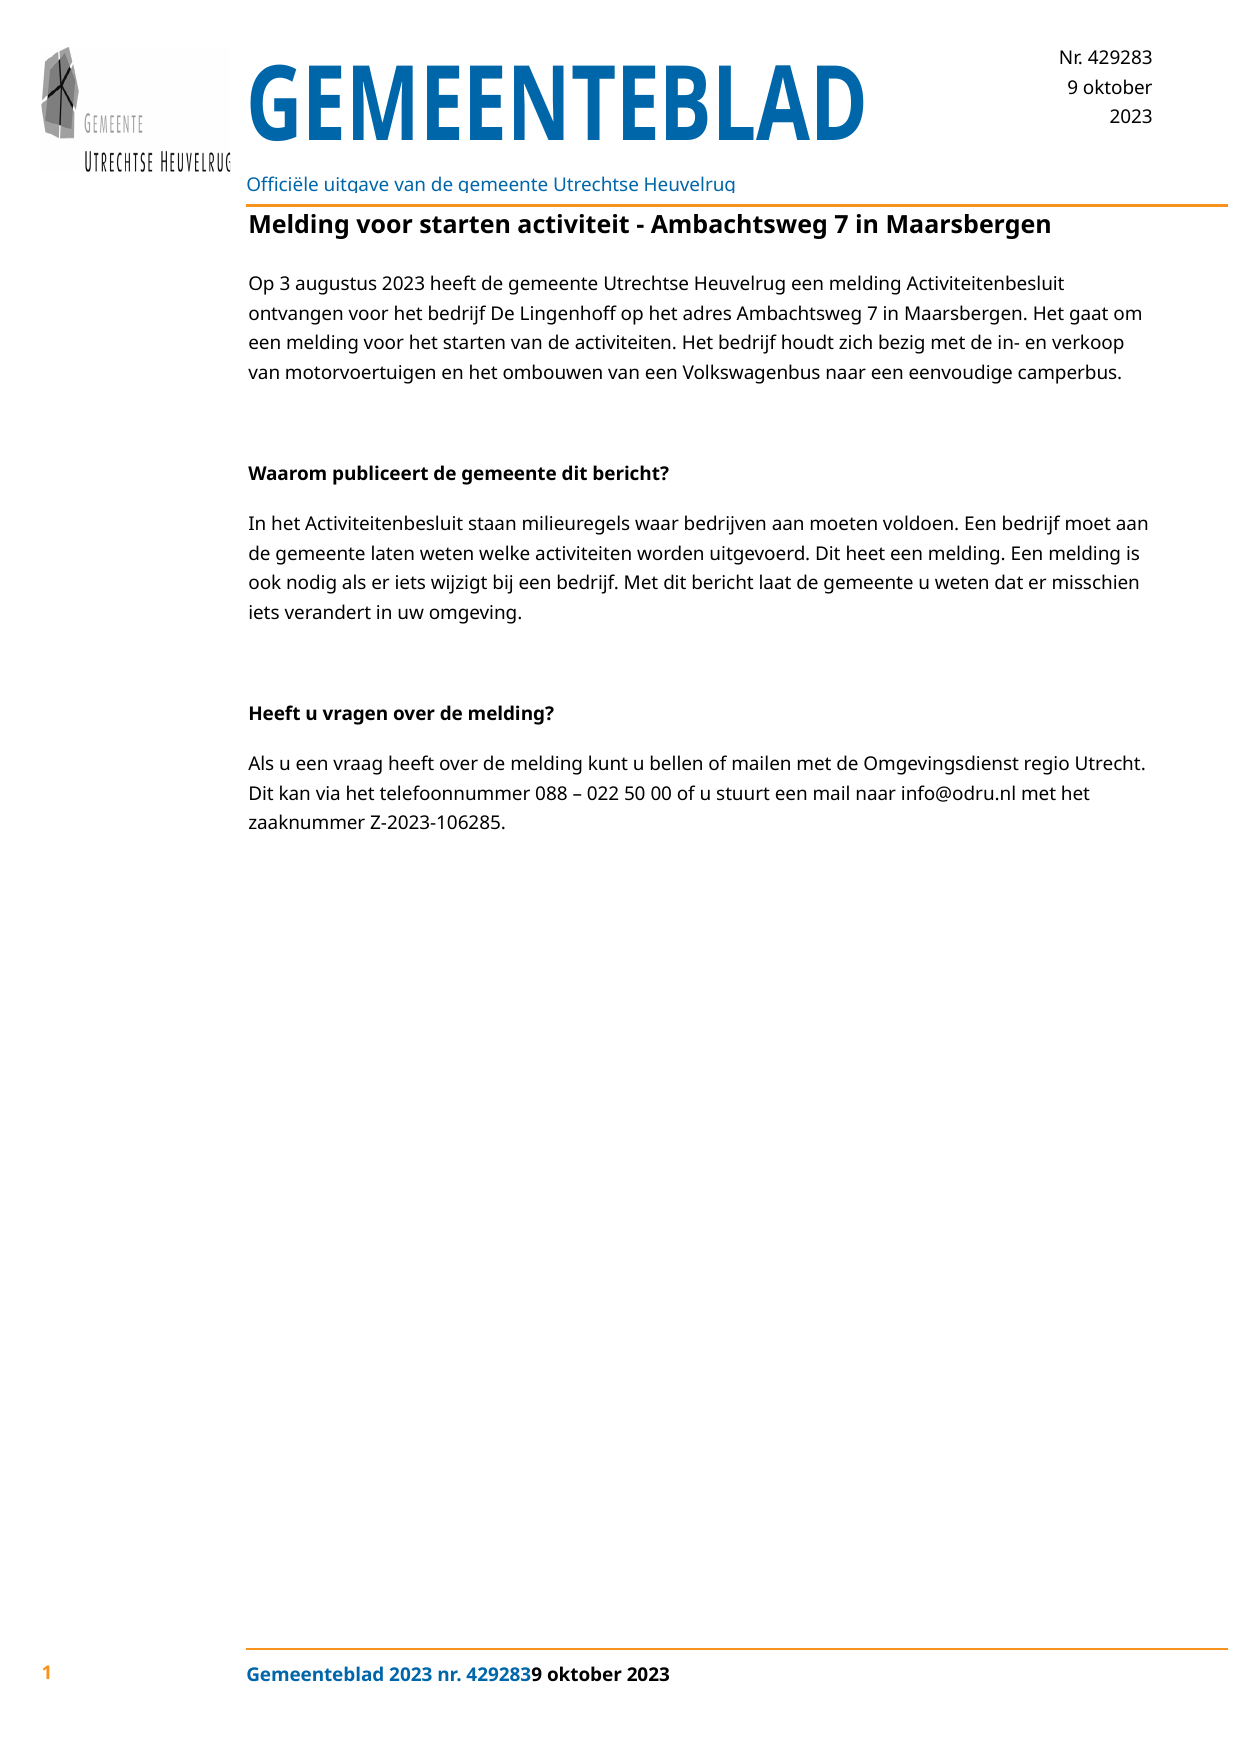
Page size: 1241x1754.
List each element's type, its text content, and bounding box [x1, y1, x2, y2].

text Waarom publiceert de gemeente dit bericht? [248, 460, 1152, 486]
text Op 3 augustus 2023 heeft de gemeente Utrechtse Heuvelrug een melding Activiteitenbesluit ontvangen voor het bedrijf De Lingenhoff op het adres Ambachtsweg 7 in Maarsbergen. Het gaat om een melding voor het starten van de activiteiten. Het bedrijf houdt zich bezig met de in- en verkoop van motorvoertuigen en het ombouwen van een Volkswagenbus naar een eenvoudige camperbus. [248, 270, 1152, 385]
text Als u een vraag heeft over de melding kunt u bellen of mailen met de Omgevingsdienst regio Utrecht. Dit kan via het telefoonnummer 088 – 022 50 00 of u stuurt een mail naar info@odru.nl met het zaaknummer Z-2023-106285. [248, 750, 1152, 835]
text In het Activiteitenbesluit staan milieuregels waar bedrijven aan moeten voldoen. Een bedrijf moet aan de gemeente laten weten welke activiteiten worden uitgevoerd. Dit heet een melding. Een melding is ook nodig als er iets wijzigt bij een bedrijf. Met dit bericht laat de gemeente u weten dat er misschien iets verandert in uw omgeving. [248, 510, 1152, 625]
text Melding voor starten activiteit - Ambachtsweg 7 in Maarsbergen [248, 207, 1152, 241]
text Heeft u vragen over de melding? [248, 700, 1152, 726]
picture [41, 47, 231, 172]
